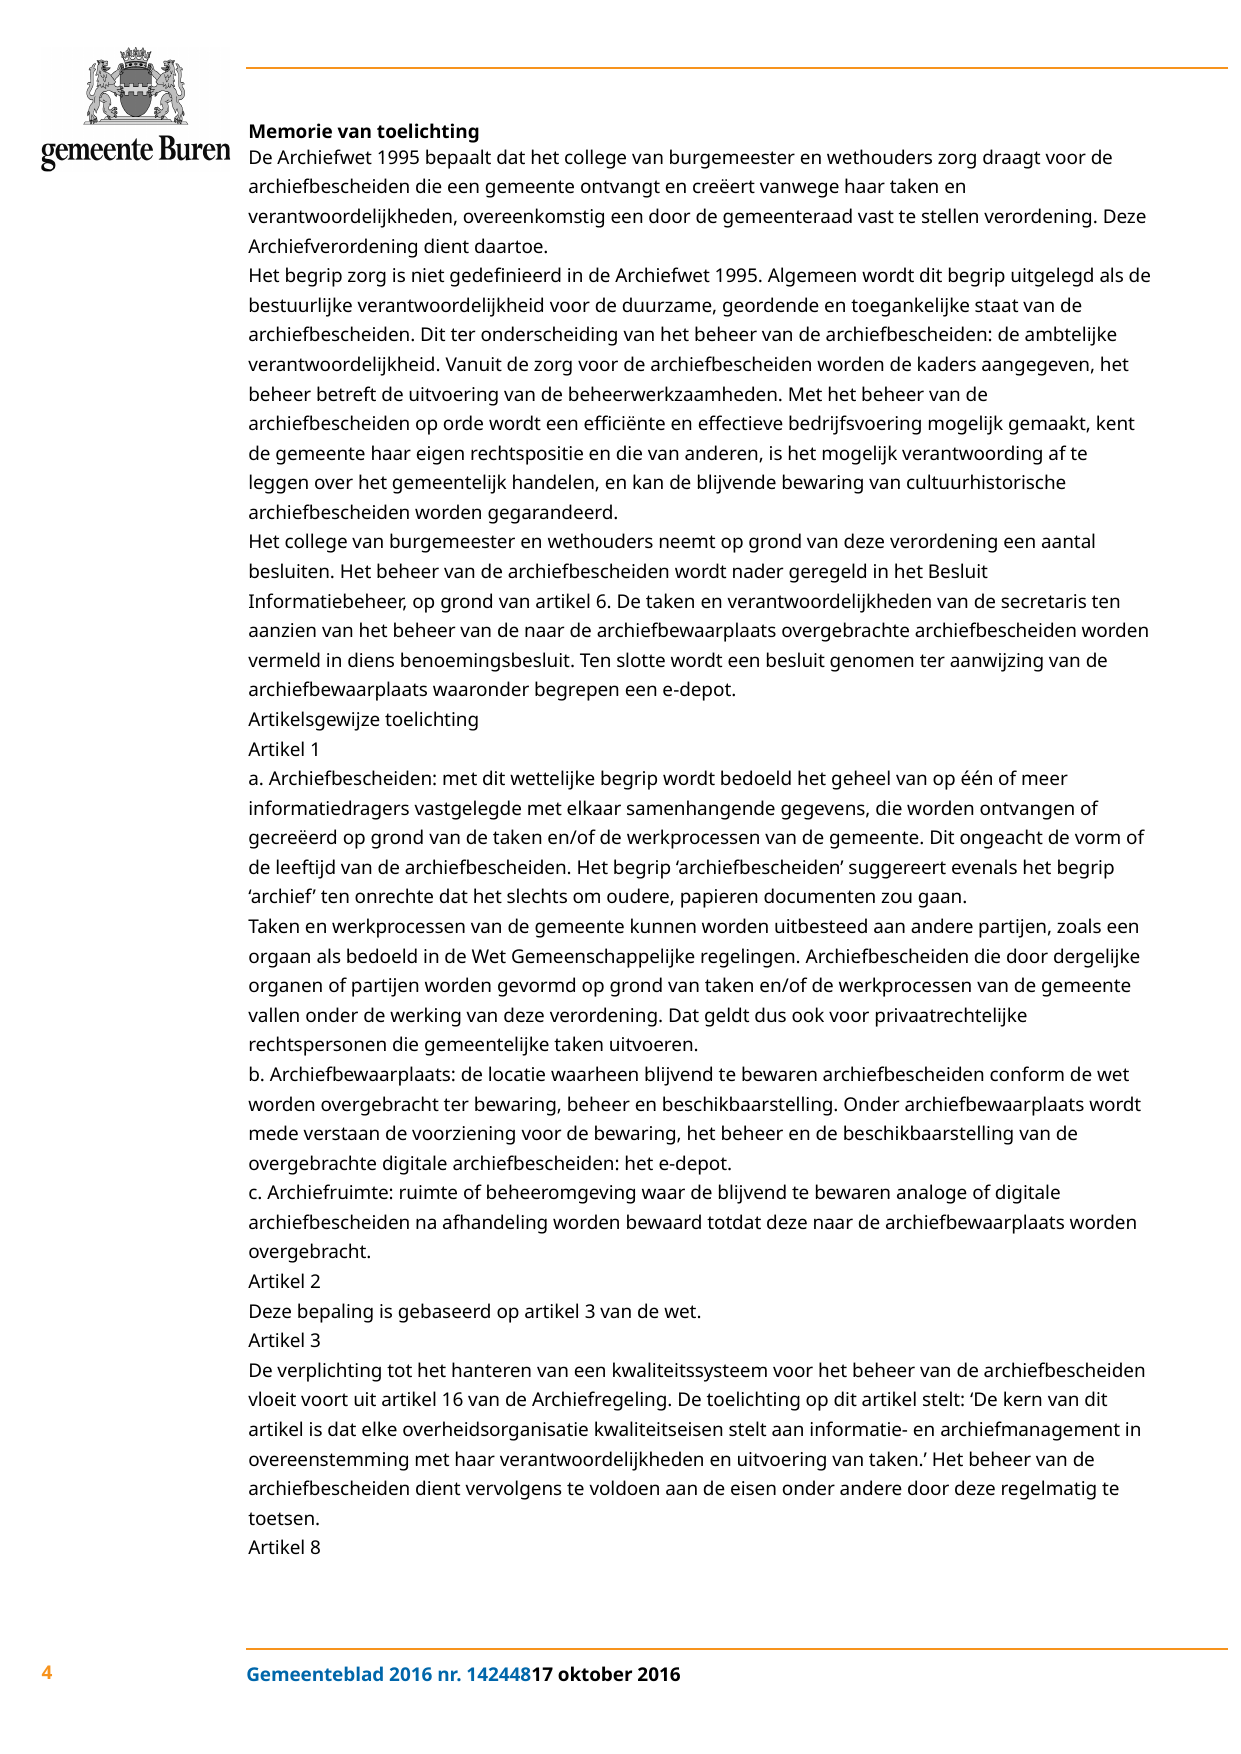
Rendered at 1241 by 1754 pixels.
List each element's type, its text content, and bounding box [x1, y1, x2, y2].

picture [41, 47, 231, 172]
text c. Archiefruimte: ruimte of beheeromgeving waar de blijvend te bewaren analoge of digitale archiefbescheiden na afhandeling worden bewaard totdat deze naar de archiefbewaarplaats worden overgebracht. [248, 1179, 1152, 1264]
text Artikel 8 [248, 1534, 1152, 1560]
text Deze bepaling is gebaseerd op artikel 3 van de wet. [248, 1298, 1152, 1324]
text Het college van burgemeester en wethouders neemt op grond van deze verordening een aantal besluiten. Het beheer van de archiefbescheiden wordt nader geregeld in het Besluit Informatiebeheer, op grond van artikel 6. De taken en verantwoordelijkheden van de secretaris ten aanzien van het beheer van de naar de archiefbewaarplaats overgebrachte archiefbescheiden worden vermeld in diens benoemingsbesluit. Ten slotte wordt een besluit genomen ter aanwijzing van de archiefbewaarplaats waaronder begrepen een e-depot. [248, 529, 1152, 702]
text Het begrip zorg is niet gedefinieerd in de Archiefwet 1995. Algemeen wordt dit begrip uitgelegd als de bestuurlijke verantwoordelijkheid voor de duurzame, geordende en toegankelijke staat van de archiefbescheiden. Dit ter onderscheiding van het beheer van de archiefbescheiden: de ambtelijke verantwoordelijkheid. Vanuit de zorg voor de archiefbescheiden worden de kaders aangegeven, het beheer betreft de uitvoering van de beheerwerkzaamheden. Met het beheer van de archiefbescheiden op orde wordt een efficiënte en effectieve bedrijfsvoering mogelijk gemaakt, kent de gemeente haar eigen rechtspositie en die van anderen, is het mogelijk verantwoording af te leggen over het gemeentelijk handelen, en kan de blijvende bewaring van cultuurhistorische archiefbescheiden worden gegarandeerd. [248, 262, 1152, 525]
text Artikel 2 [248, 1268, 1152, 1294]
text b. Archiefbewaarplaats: de locatie waarheen blijvend te bewaren archiefbescheiden conform de wet worden overgebracht ter bewaring, beheer en beschikbaarstelling. Onder archiefbewaarplaats wordt mede verstaan de voorziening voor de bewaring, het beheer en de beschikbaarstelling van de overgebrachte digitale archiefbescheiden: het e-depot. [248, 1061, 1152, 1176]
text De verplichting tot het hanteren van een kwaliteitssysteem voor het beheer van de archiefbescheiden vloeit voort uit artikel 16 van de Archiefregeling. De toelichting op dit artikel stelt: ‘De kern van dit artikel is dat elke overheidsorganisatie kwaliteitseisen stelt aan informatie- en archiefmanagement in overeenstemming met haar verantwoordelijkheden en uitvoering van taken.’ Het beheer van de archiefbescheiden dient vervolgens te voldoen aan de eisen onder andere door deze regelmatig te toetsen. [248, 1357, 1152, 1531]
text a. Archiefbescheiden: met dit wettelijke begrip wordt bedoeld het geheel van op één of meer informatiedragers vastgelegde met elkaar samenhangende gegevens, die worden ontvangen of gecreëerd op grond van de taken en/of de werkprocessen van de gemeente. Dit ongeacht de vorm of de leeftijd van de archiefbescheiden. Het begrip ‘archiefbescheiden’ suggereert evenals het begrip ‘archief’ ten onrechte dat het slechts om oudere, papieren documenten zou gaan. [248, 765, 1152, 909]
text Artikel 1 [248, 736, 1152, 762]
text Artikel 3 [248, 1327, 1152, 1353]
text De Archiefwet 1995 bepaalt dat het college van burgemeester en wethouders zorg draagt voor de archiefbescheiden die een gemeente ontvangt en creëert vanwege haar taken en verantwoordelijkheden, overeenkomstig een door de gemeenteraad vast te stellen verordening. Deze Archiefverordening dient daartoe. [248, 144, 1152, 259]
text Artikelsgewijze toelichting [248, 706, 1152, 732]
text Memorie van toelichting [248, 116, 1152, 144]
text Taken en werkprocessen van de gemeente kunnen worden uitbesteed aan andere partijen, zoals een orgaan als bedoeld in de Wet Gemeenschappelijke regelingen. Archiefbescheiden die door dergelijke organen of partijen worden gevormd op grond van taken en/of de werkprocessen van de gemeente vallen onder de werking van deze verordening. Dat geldt dus ook voor privaatrechtelijke rechtspersonen die gemeentelijke taken uitvoeren. [248, 913, 1152, 1057]
